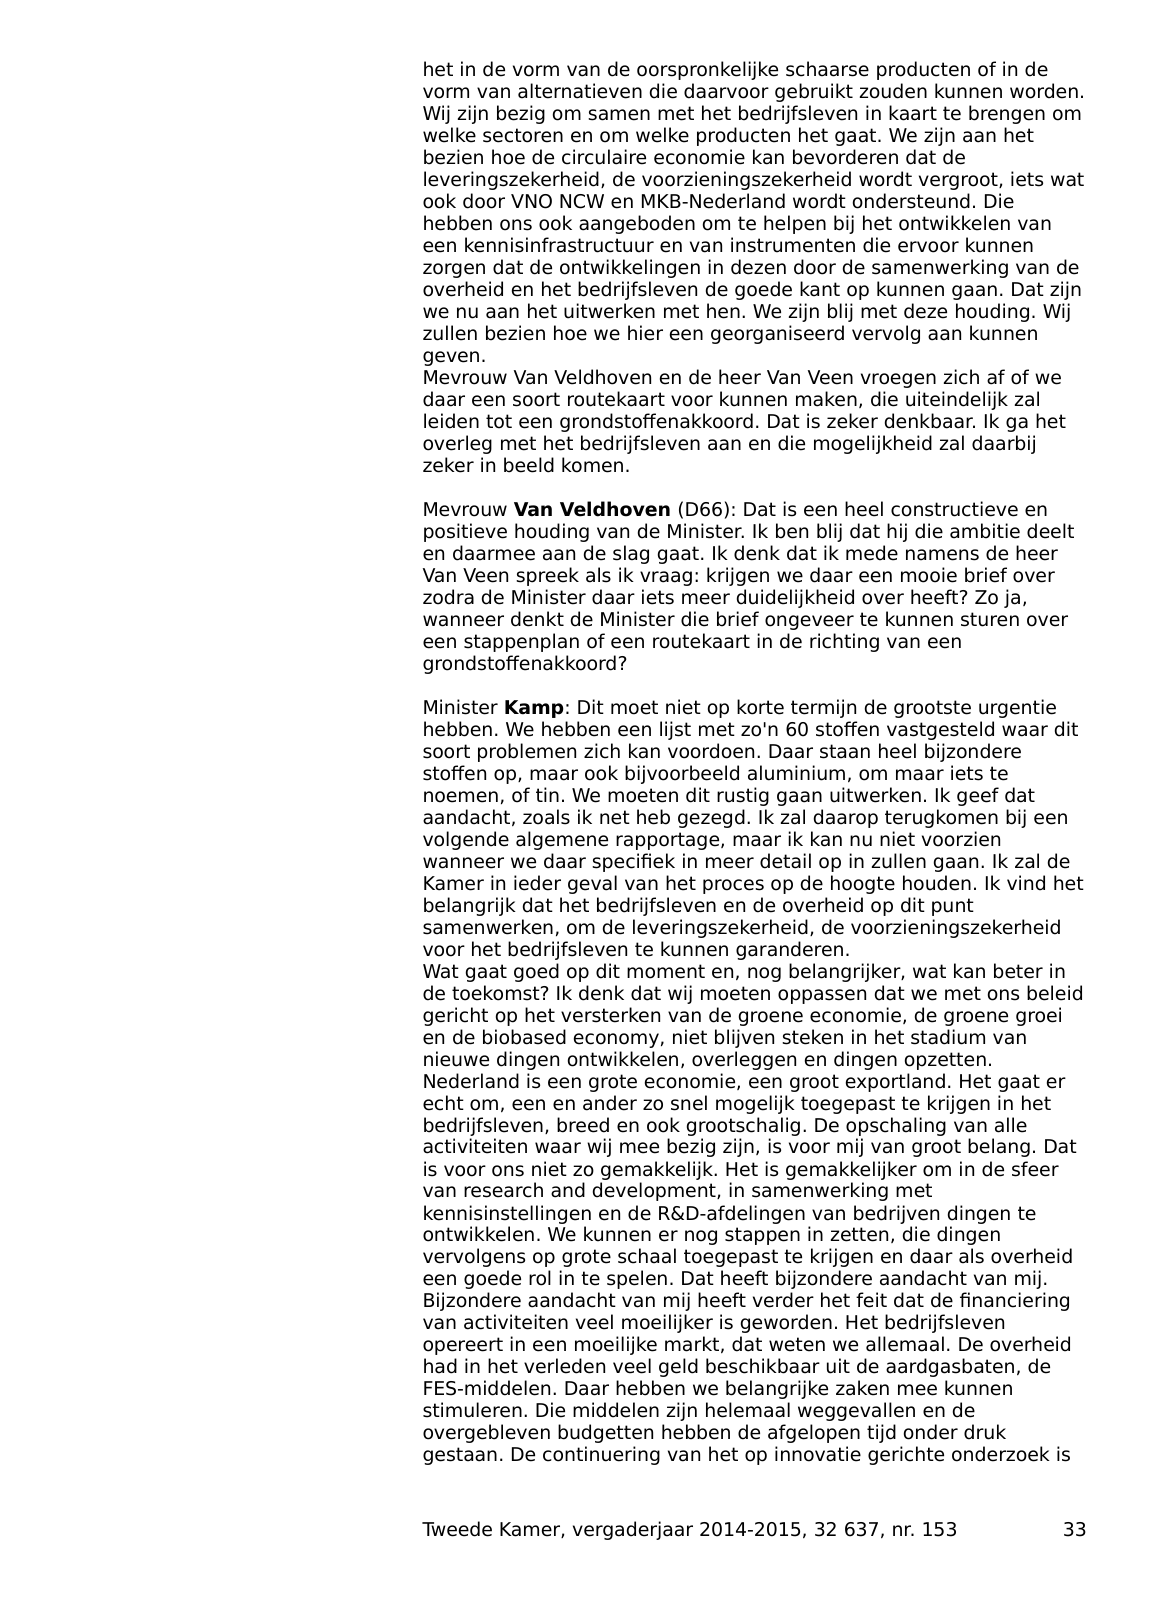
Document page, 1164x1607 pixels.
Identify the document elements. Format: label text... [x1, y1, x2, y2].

text Minister Kamp: Dit moet niet op korte termijn de grootste urgentie hebben. We hebben een lijst met zo'n 60 stoffen vastgesteld waar dit soort problemen zich kan voordoen. Daar staan heel bijzondere stoffen op, maar ook bijvoorbeeld aluminium, om maar iets te noemen, of tin. We moeten dit rustig gaan uitwerken. Ik geef dat aandacht, zoals ik net heb gezegd. Ik zal daarop terugkomen bij een volgende algemene rapportage, maar ik kan nu niet voorzien wanneer we daar specifiek in meer detail op in zullen gaan. Ik zal de Kamer in ieder geval van het proces op de hoogte houden. Ik vind het belangrijk dat het bedrijfsleven en de overheid op dit punt samenwerken, om de leveringszekerheid, de voorzieningszekerheid voor het bedrijfsleven te kunnen garanderen. [422, 697, 1087, 961]
text Mevrouw Van Veldhoven en de heer Van Veen vroegen zich af of we daar een soort routekaart voor kunnen maken, die uiteindelijk zal leiden tot een grondstoffenakkoord. Dat is zeker denkbaar. Ik ga het overleg met het bedrijfsleven aan en die mogelijkheid zal daarbij zeker in beeld komen. [422, 367, 1087, 477]
text Wat gaat goed op dit moment en, nog belangrijker, wat kan beter in de toekomst? Ik denk dat wij moeten oppassen dat we met ons beleid gericht op het versterken van de groene economie, de groene groei en de biobased economy, niet blijven steken in het stadium van nieuwe dingen ontwikkelen, overleggen en dingen opzetten. Nederland is een grote economie, een groot exportland. Het gaat er echt om, een en ander zo snel mogelijk toegepast te krijgen in het bedrijfsleven, breed en ook grootschalig. De opschaling van alle activiteiten waar wij mee bezig zijn, is voor mij van groot belang. Dat is voor ons niet zo gemakkelijk. Het is gemakkelijker om in de sfeer van research and development, in samenwerking met kennisinstellingen en de R&D-afdelingen van bedrijven dingen te ontwikkelen. We kunnen er nog stappen in zetten, die dingen vervolgens op grote schaal toegepast te krijgen en daar als overheid een goede rol in te spelen. Dat heeft bijzondere aandacht van mij. [422, 961, 1087, 1290]
text Mevrouw Van Veldhoven (D66): Dat is een heel constructieve en positieve houding van de Minister. Ik ben blij dat hij die ambitie deelt en daarmee aan de slag gaat. Ik denk dat ik mede namens de heer Van Veen spreek als ik vraag: krijgen we daar een mooie brief over zodra de Minister daar iets meer duidelijkheid over heeft? Zo ja, wanneer denkt de Minister die brief ongeveer te kunnen sturen over een stappenplan of een routekaart in de richting van een grondstoffenakkoord? [422, 499, 1087, 675]
text het in de vorm van de oorspronkelijke schaarse producten of in de vorm van alternatieven die daarvoor gebruikt zouden kunnen worden. Wij zijn bezig om samen met het bedrijfsleven in kaart te brengen om welke sectoren en om welke producten het gaat. We zijn aan het bezien hoe de circulaire economie kan bevorderen dat de leveringszekerheid, de voorzieningszekerheid wordt vergroot, iets wat ook door VNO NCW en MKB-Nederland wordt ondersteund. Die hebben ons ook aangeboden om te helpen bij het ontwikkelen van een kennisinfrastructuur en van instrumenten die ervoor kunnen zorgen dat de ontwikkelingen in dezen door de samenwerking van de overheid en het bedrijfsleven de goede kant op kunnen gaan. Dat zijn we nu aan het uitwerken met hen. We zijn blij met deze houding. Wij zullen bezien hoe we hier een georganiseerd vervolg aan kunnen geven. [422, 59, 1087, 367]
text Bijzondere aandacht van mij heeft verder het feit dat de financiering van activiteiten veel moeilijker is geworden. Het bedrijfsleven opereert in een moeilijke markt, dat weten we allemaal. De overheid had in het verleden veel geld beschikbaar uit de aardgasbaten, de FES-middelen. Daar hebben we belangrijke zaken mee kunnen stimuleren. Die middelen zijn helemaal weggevallen en de overgebleven budgetten hebben de afgelopen tijd onder druk gestaan. De continuering van het op innovatie gerichte onderzoek is [422, 1290, 1087, 1466]
